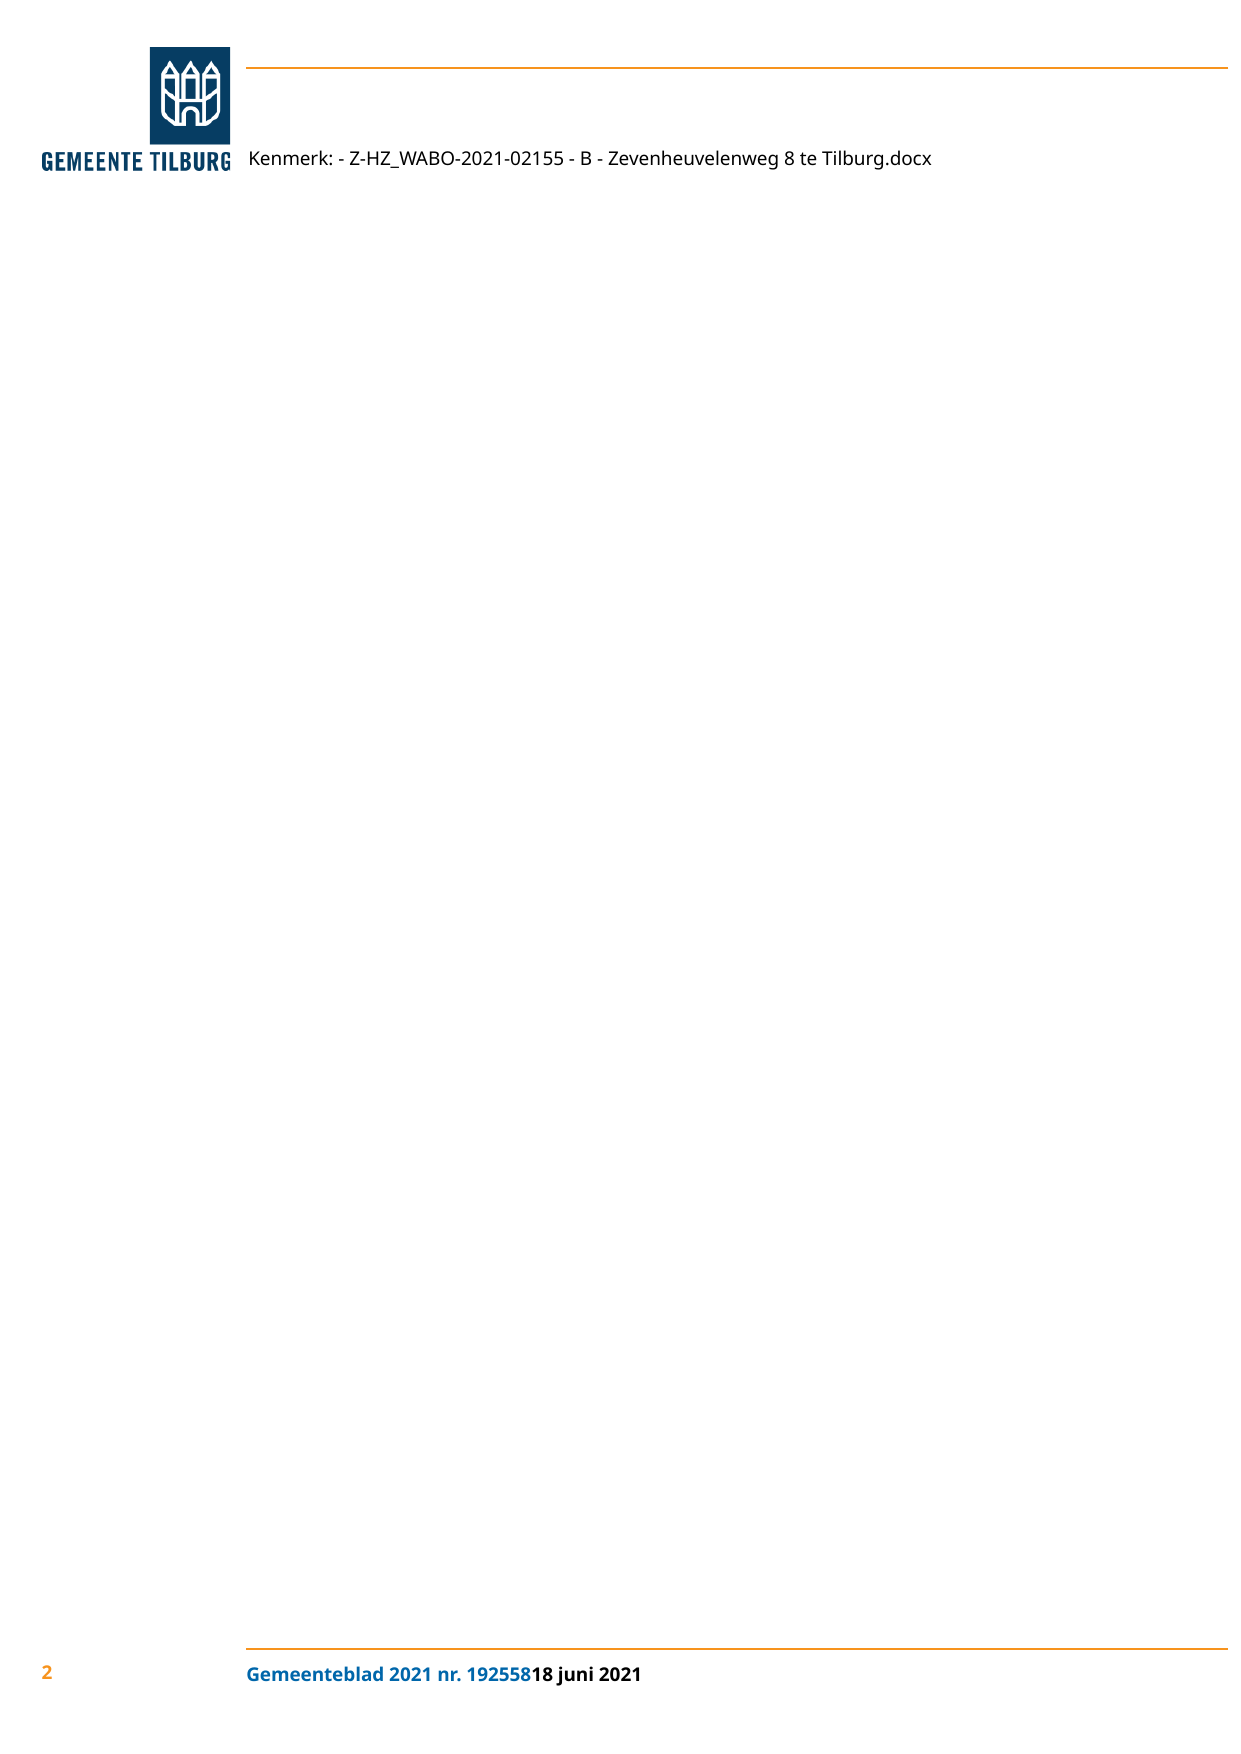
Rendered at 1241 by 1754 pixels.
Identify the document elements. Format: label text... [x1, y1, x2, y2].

text Kenmerk: - Z-HZ_WABO-2021-02155 - B - Zevenheuvelenweg 8 te Tilburg.docx [248, 145, 1152, 171]
picture [41, 47, 231, 172]
